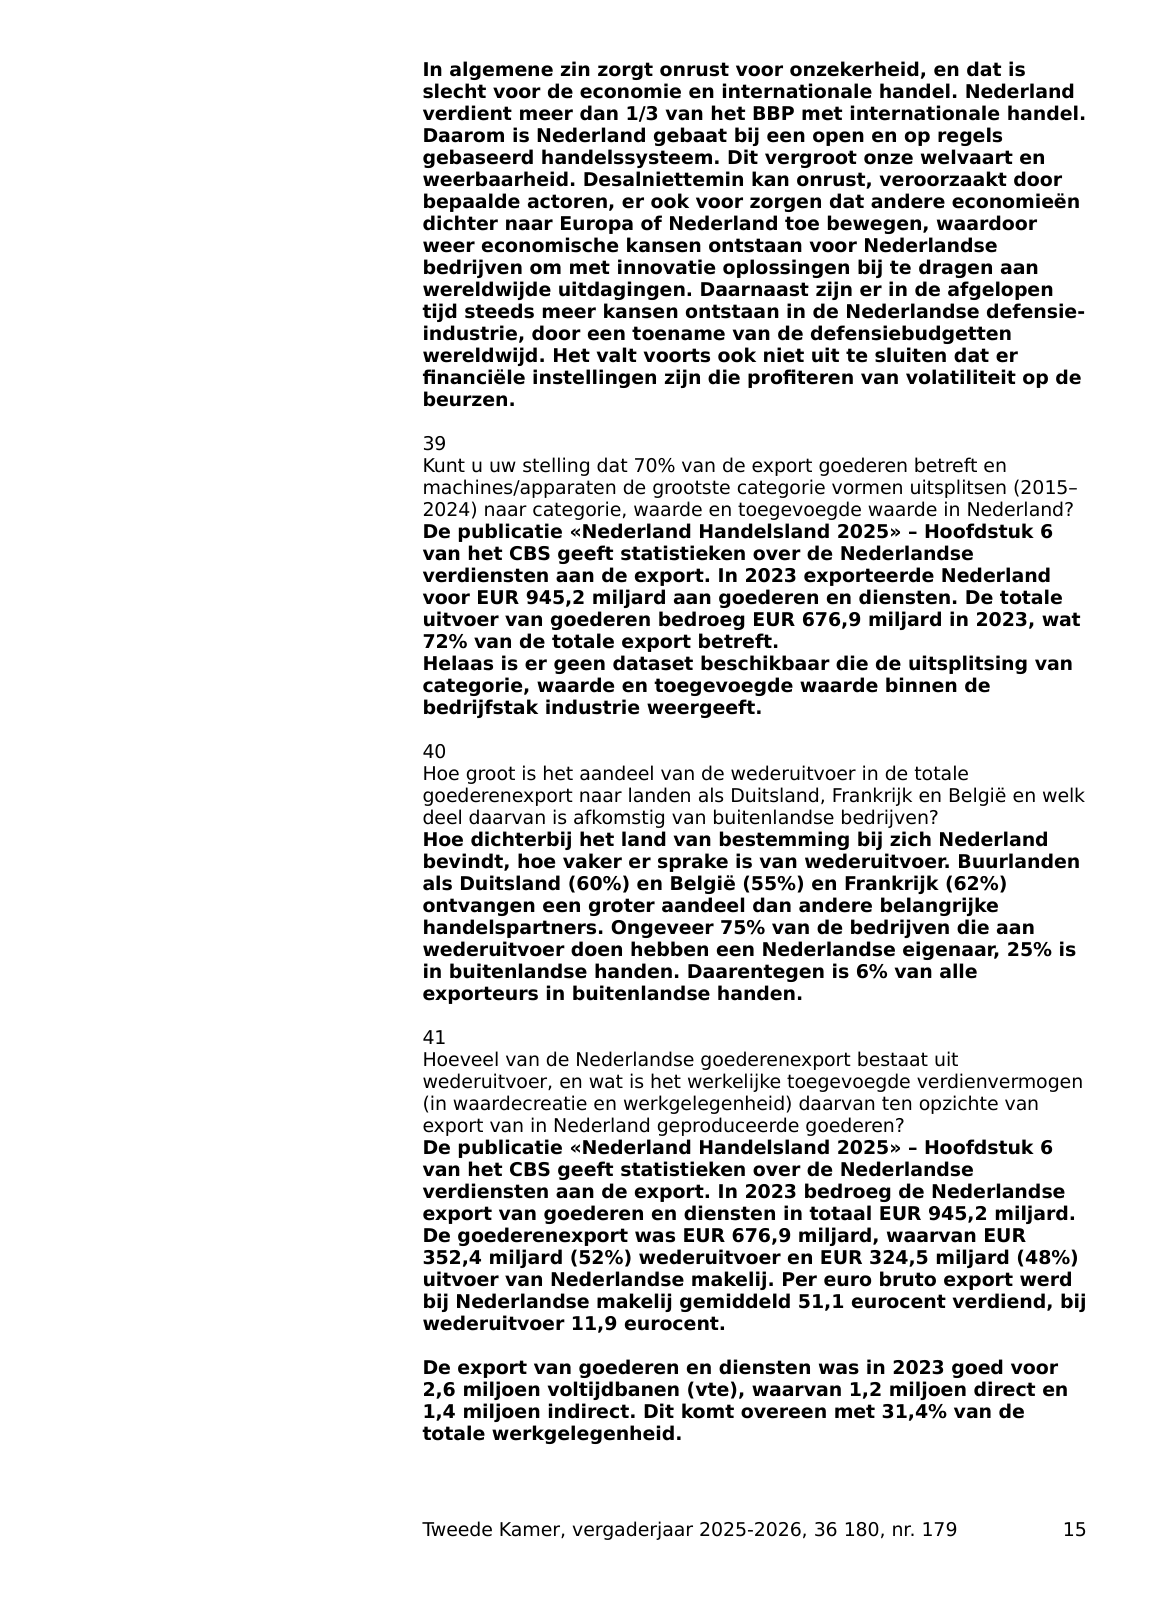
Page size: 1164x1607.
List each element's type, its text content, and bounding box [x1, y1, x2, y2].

text Kunt u uw stelling dat 70% van de export goederen betreft en machines/apparaten de grootste categorie vormen uitsplitsen (2015–2024) naar categorie, waarde en toegevoegde waarde in Nederland? [422, 455, 1087, 521]
text Helaas is er geen dataset beschikbaar die de uitsplitsing van categorie, waarde en toegevoegde waarde binnen de bedrijfstak industrie weergeeft. [422, 653, 1087, 719]
text 39 [422, 433, 1087, 455]
text De export van goederen en diensten was in 2023 goed voor 2,6 miljoen voltijdbanen (vte), waarvan 1,2 miljoen direct en 1,4 miljoen indirect. Dit komt overeen met 31,4% van de totale werkgelegenheid. [422, 1357, 1087, 1444]
text Hoe groot is het aandeel van de wederuitvoer in de totale goederenexport naar landen als Duitsland, Frankrijk en België en welk deel daarvan is afkomstig van buitenlandse bedrijven? [422, 763, 1087, 829]
text Hoeveel van de Nederlandse goederenexport bestaat uit wederuitvoer, en wat is het werkelijke toegevoegde verdienvermogen (in waardecreatie en werkgelegenheid) daarvan ten opzichte van export van in Nederland geproduceerde goederen? [422, 1049, 1087, 1137]
text 41 [422, 1027, 1087, 1049]
text De publicatie «Nederland Handelsland 2025» – Hoofdstuk 6 van het CBS geeft statistieken over de Nederlandse verdiensten aan de export. In 2023 exporteerde Nederland voor EUR 945,2 miljard aan goederen en diensten. De totale uitvoer van goederen bedroeg EUR 676,9 miljard in 2023, wat 72% van de totale export betreft. [422, 521, 1087, 653]
text De publicatie «Nederland Handelsland 2025» – Hoofdstuk 6 van het CBS geeft statistieken over de Nederlandse verdiensten aan de export. In 2023 bedroeg de Nederlandse export van goederen en diensten in totaal EUR 945,2 miljard. De goederenexport was EUR 676,9 miljard, waarvan EUR 352,4 miljard (52%) wederuitvoer en EUR 324,5 miljard (48%) uitvoer van Nederlandse makelij. Per euro bruto export werd bij Nederlandse makelij gemiddeld 51,1 eurocent verdiend, bij wederuitvoer 11,9 eurocent. [422, 1137, 1087, 1334]
text 40 [422, 741, 1087, 763]
text In algemene zin zorgt onrust voor onzekerheid, en dat is slecht voor de economie en internationale handel. Nederland verdient meer dan 1/3 van het BBP met internationale handel. Daarom is Nederland gebaat bij een open en op regels gebaseerd handelssysteem. Dit vergroot onze welvaart en weerbaarheid. Desalniettemin kan onrust, veroorzaakt door bepaalde actoren, er ook voor zorgen dat andere economieën dichter naar Europa of Nederland toe bewegen, waardoor weer economische kansen ontstaan voor Nederlandse bedrijven om met innovatie oplossingen bij te dragen aan wereldwijde uitdagingen. Daarnaast zijn er in de afgelopen tijd steeds meer kansen ontstaan in de Nederlandse defensie-industrie, door een toename van de defensiebudgetten wereldwijd. Het valt voorts ook niet uit te sluiten dat er financiële instellingen zijn die profiteren van volatiliteit op de beurzen. [422, 59, 1087, 411]
text Hoe dichterbij het land van bestemming bij zich Nederland bevindt, hoe vaker er sprake is van wederuitvoer. Buurlanden als Duitsland (60%) en België (55%) en Frankrijk (62%) ontvangen een groter aandeel dan andere belangrijke handelspartners. Ongeveer 75% van de bedrijven die aan wederuitvoer doen hebben een Nederlandse eigenaar, 25% is in buitenlandse handen. Daarentegen is 6% van alle exporteurs in buitenlandse handen. [422, 829, 1087, 1004]
